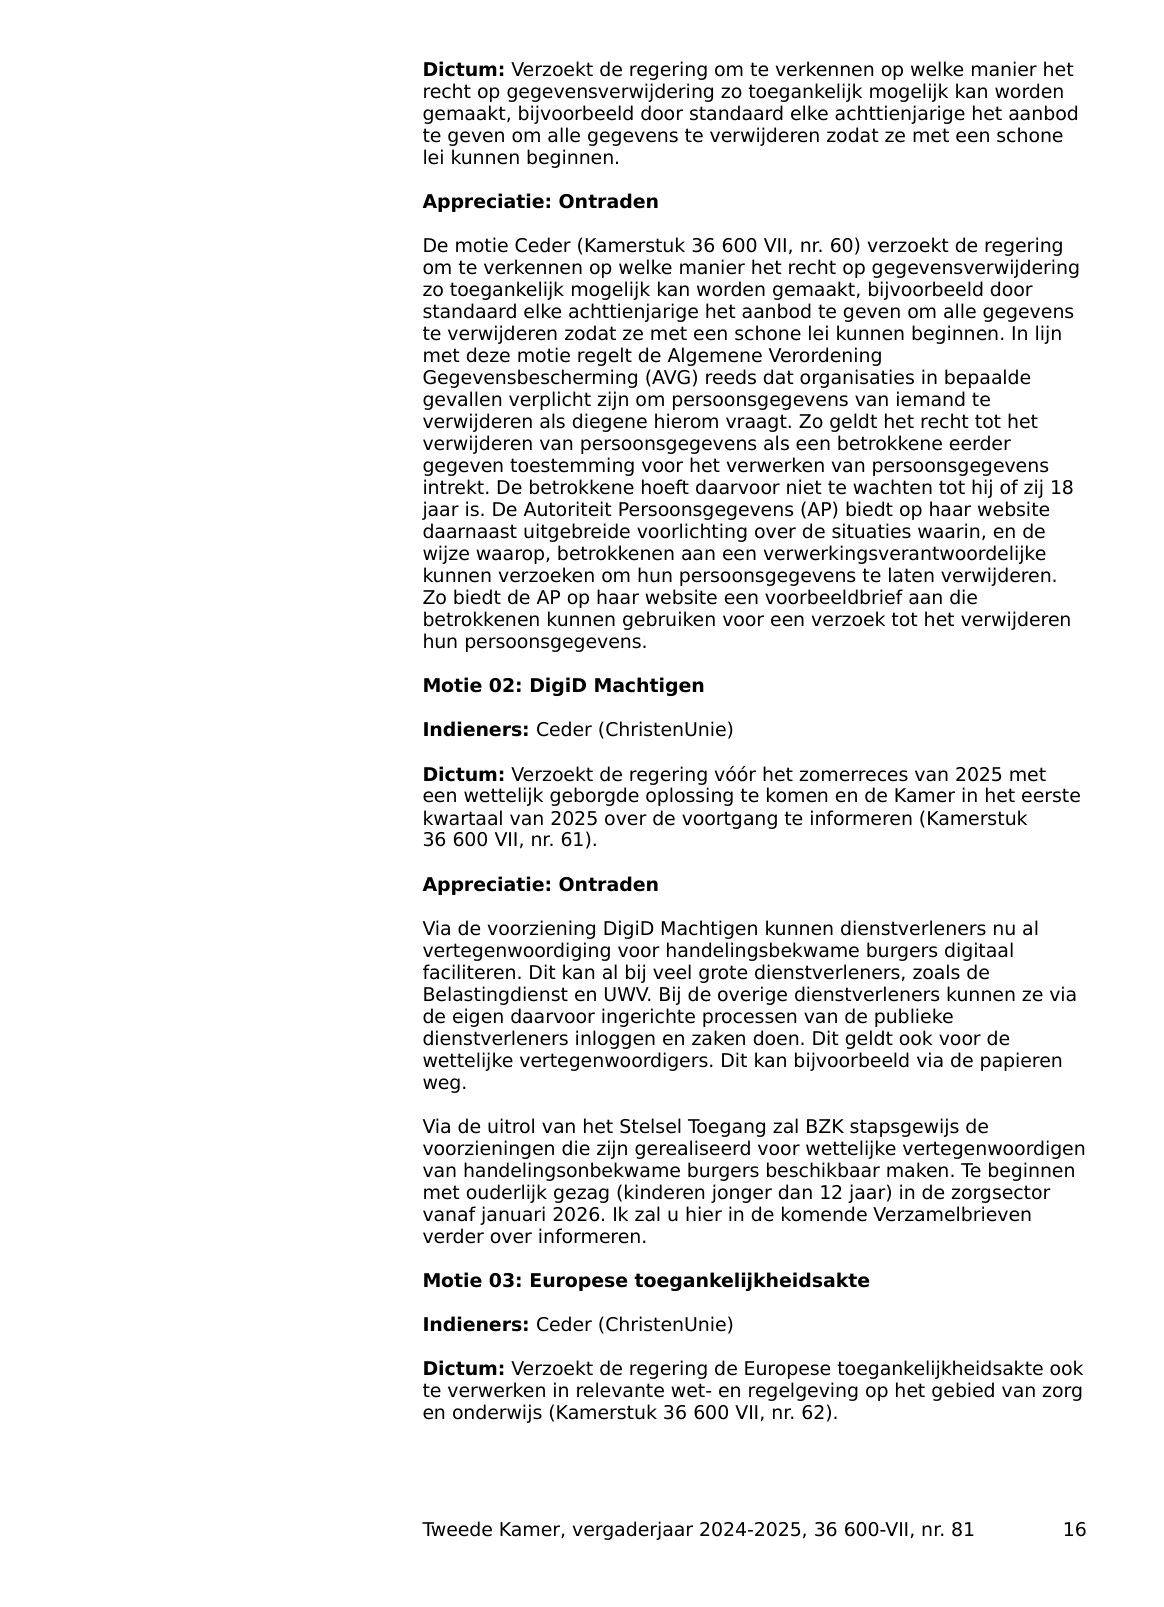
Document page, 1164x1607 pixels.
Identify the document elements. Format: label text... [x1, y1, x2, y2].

text Via de uitrol van het Stelsel Toegang zal BZK stapsgewijs de voorzieningen die zijn gerealiseerd voor wettelijke vertegenwoordigen van handelingsonbekwame burgers beschikbaar maken. Te beginnen met ouderlijk gezag (kinderen jonger dan 12 jaar) in de zorgsector vanaf januari 2026. Ik zal u hier in de komende Verzamelbrieven verder over informeren. [422, 1116, 1087, 1248]
text Dictum: Verzoekt de regering vóór het zomerreces van 2025 met een wettelijk geborgde oplossing te komen en de Kamer in het eerste kwartaal van 2025 over de voortgang te informeren (Kamerstuk 36 600 VII, nr. 61). [422, 763, 1087, 851]
subtitle Appreciatie: Ontraden [422, 873, 1087, 896]
subtitle Motie 03: Europese toegankelijkheidsakte [422, 1270, 1087, 1292]
text Dictum: Verzoekt de regering om te verkennen op welke manier het recht op gegevensverwijdering zo toegankelijk mogelijk kan worden gemaakt, bijvoorbeeld door standaard elke achttienjarige het aanbod te geven om alle gegevens te verwijderen zodat ze met een schone lei kunnen beginnen. [422, 59, 1087, 169]
text Indieners: Ceder (ChristenUnie) [422, 1314, 1087, 1336]
text Via de voorziening DigiD Machtigen kunnen dienstverleners nu al vertegenwoordiging voor handelingsbekwame burgers digitaal faciliteren. Dit kan al bij veel grote dienstverleners, zoals de Belastingdienst en UWV. Bij de overige dienstverleners kunnen ze via de eigen daarvoor ingerichte processen van de publieke dienstverleners inloggen en zaken doen. Dit geldt ook voor de wettelijke vertegenwoordigers. Dit kan bijvoorbeeld via de papieren weg. [422, 918, 1087, 1093]
subtitle Motie 02: DigiD Machtigen [422, 675, 1087, 697]
text Dictum: Verzoekt de regering de Europese toegankelijkheidsakte ook te verwerken in relevante wet- en regelgeving op het gebied van zorg en onderwijs (Kamerstuk 36 600 VII, nr. 62). [422, 1358, 1087, 1424]
text De motie Ceder (Kamerstuk 36 600 VII, nr. 60) verzoekt de regering om te verkennen op welke manier het recht op gegevensverwijdering zo toegankelijk mogelijk kan worden gemaakt, bijvoorbeeld door standaard elke achttienjarige het aanbod te geven om alle gegevens te verwijderen zodat ze met een schone lei kunnen beginnen. In lijn met deze motie regelt de Algemene Verordening Gegevensbescherming (AVG) reeds dat organisaties in bepaalde gevallen verplicht zijn om persoonsgegevens van iemand te verwijderen als diegene hierom vraagt. Zo geldt het recht tot het verwijderen van persoonsgegevens als een betrokkene eerder gegeven toestemming voor het verwerken van persoonsgegevens intrekt. De betrokkene hoeft daarvoor niet te wachten tot hij of zij 18 jaar is. De Autoriteit Persoonsgegevens (AP) biedt op haar website daarnaast uitgebreide voorlichting over de situaties waarin, en de wijze waarop, betrokkenen aan een verwerkingsverantwoordelijke kunnen verzoeken om hun persoonsgegevens te laten verwijderen. Zo biedt de AP op haar website een voorbeeldbrief aan die betrokkenen kunnen gebruiken voor een verzoek tot het verwijderen hun persoonsgegevens. [422, 235, 1087, 653]
subtitle Appreciatie: Ontraden [422, 191, 1087, 213]
text Indieners: Ceder (ChristenUnie) [422, 719, 1087, 741]
